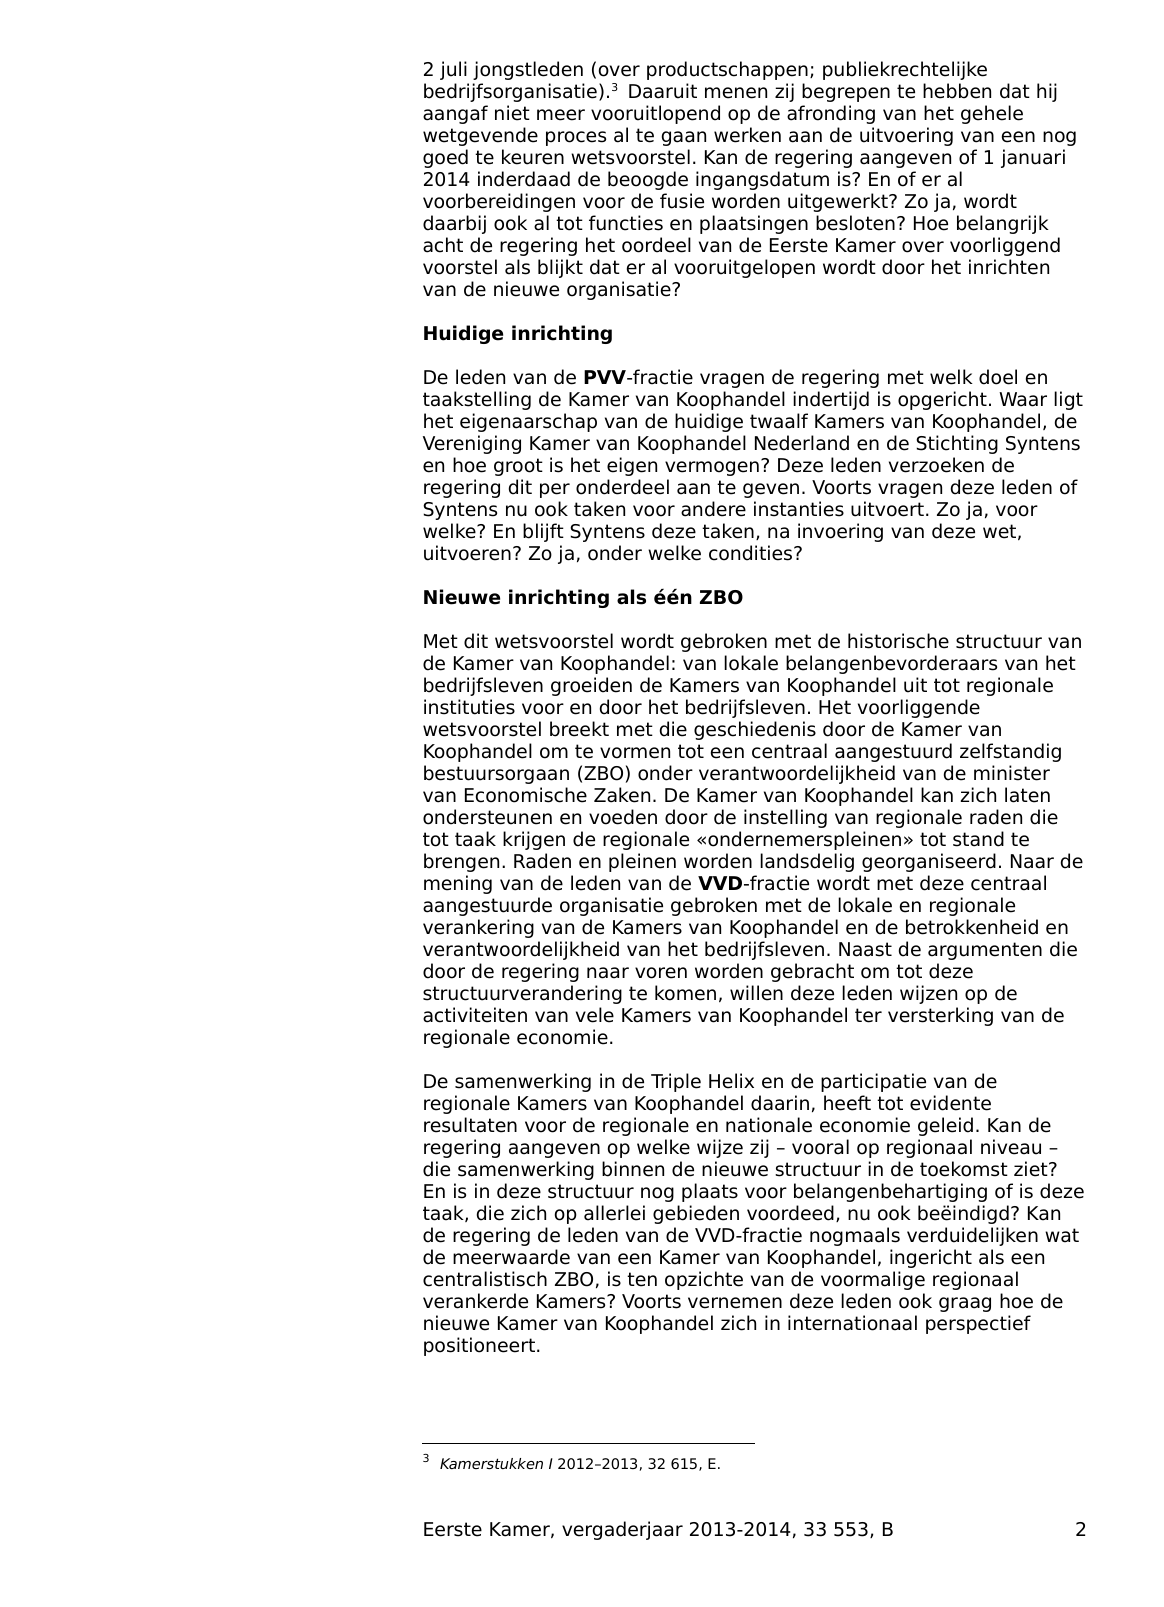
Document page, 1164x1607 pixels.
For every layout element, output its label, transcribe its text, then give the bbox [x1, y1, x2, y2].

text De samenwerking in de Triple Helix en de participatie van de regionale Kamers van Koophandel daarin, heeft tot evidente resultaten voor de regionale en nationale economie geleid. Kan de regering aangeven op welke wijze zij – vooral op regionaal niveau – die samenwerking binnen de nieuwe structuur in de toekomst ziet? En is in deze structuur nog plaats voor belangenbehartiging of is deze taak, die zich op allerlei gebieden voordeed, nu ook beëindigd? Kan de regering de leden van de VVD-fractie nogmaals verduidelijken wat de meerwaarde van een Kamer van Koophandel, ingericht als een centralistisch ZBO, is ten opzichte van de voormalige regionaal verankerde Kamers? Voorts vernemen deze leden ook graag hoe de nieuwe Kamer van Koophandel zich in internationaal perspectief positioneert. [422, 1071, 1087, 1357]
text 2 juli jongstleden (over productschappen; publiekrechtelijke bedrijfsorganisatie). Daaruit menen zij begrepen te hebben dat hij aangaf niet meer vooruitlopend op de afronding van het gehele wetgevende proces al te gaan werken aan de uitvoering van een nog goed te keuren wetsvoorstel. Kan de regering aangeven of 1 januari 2014 inderdaad de beoogde ingangsdatum is? En of er al voorbereidingen voor de fusie worden uitgewerkt? Zo ja, wordt daarbij ook al tot functies en plaatsingen besloten? Hoe belangrijk acht de regering het oordeel van de Eerste Kamer over voorliggend voorstel als blijkt dat er al vooruitgelopen wordt door het inrichten van de nieuwe organisatie? [422, 59, 1087, 301]
text Met dit wetsvoorstel wordt gebroken met de historische structuur van de Kamer van Koophandel: van lokale belangenbevorderaars van het bedrijfsleven groeiden de Kamers van Koophandel uit tot regionale instituties voor en door het bedrijfsleven. Het voorliggende wetsvoorstel breekt met die geschiedenis door de Kamer van Koophandel om te vormen tot een centraal aangestuurd zelfstandig bestuursorgaan (ZBO) onder verantwoordelijkheid van de minister van Economische Zaken. De Kamer van Koophandel kan zich laten ondersteunen en voeden door de instelling van regionale raden die tot taak krijgen de regionale «ondernemerspleinen» tot stand te brengen. Raden en pleinen worden landsdelig georganiseerd. Naar de mening van de leden van de VVD-fractie wordt met deze centraal aangestuurde organisatie gebroken met de lokale en regionale verankering van de Kamers van Koophandel en de betrokkenheid en verantwoordelijkheid van het bedrijfsleven. Naast de argumenten die door de regering naar voren worden gebracht om tot deze structuurverandering te komen, willen deze leden wijzen op de activiteiten van vele Kamers van Koophandel ter versterking van de regionale economie. [422, 631, 1087, 1049]
subtitle Huidige inrichting [422, 323, 1087, 345]
text Kamerstukken I 2012–2013, 32 615, E. [422, 1452, 1087, 1474]
subtitle Nieuwe inrichting als één ZBO [422, 587, 1087, 609]
text De leden van de PVV-fractie vragen de regering met welk doel en taakstelling de Kamer van Koophandel indertijd is opgericht. Waar ligt het eigenaarschap van de huidige twaalf Kamers van Koophandel, de Vereniging Kamer van Koophandel Nederland en de Stichting Syntens en hoe groot is het eigen vermogen? Deze leden verzoeken de regering dit per onderdeel aan te geven. Voorts vragen deze leden of Syntens nu ook taken voor andere instanties uitvoert. Zo ja, voor welke? En blijft Syntens deze taken, na invoering van deze wet, uitvoeren? Zo ja, onder welke condities? [422, 367, 1087, 565]
